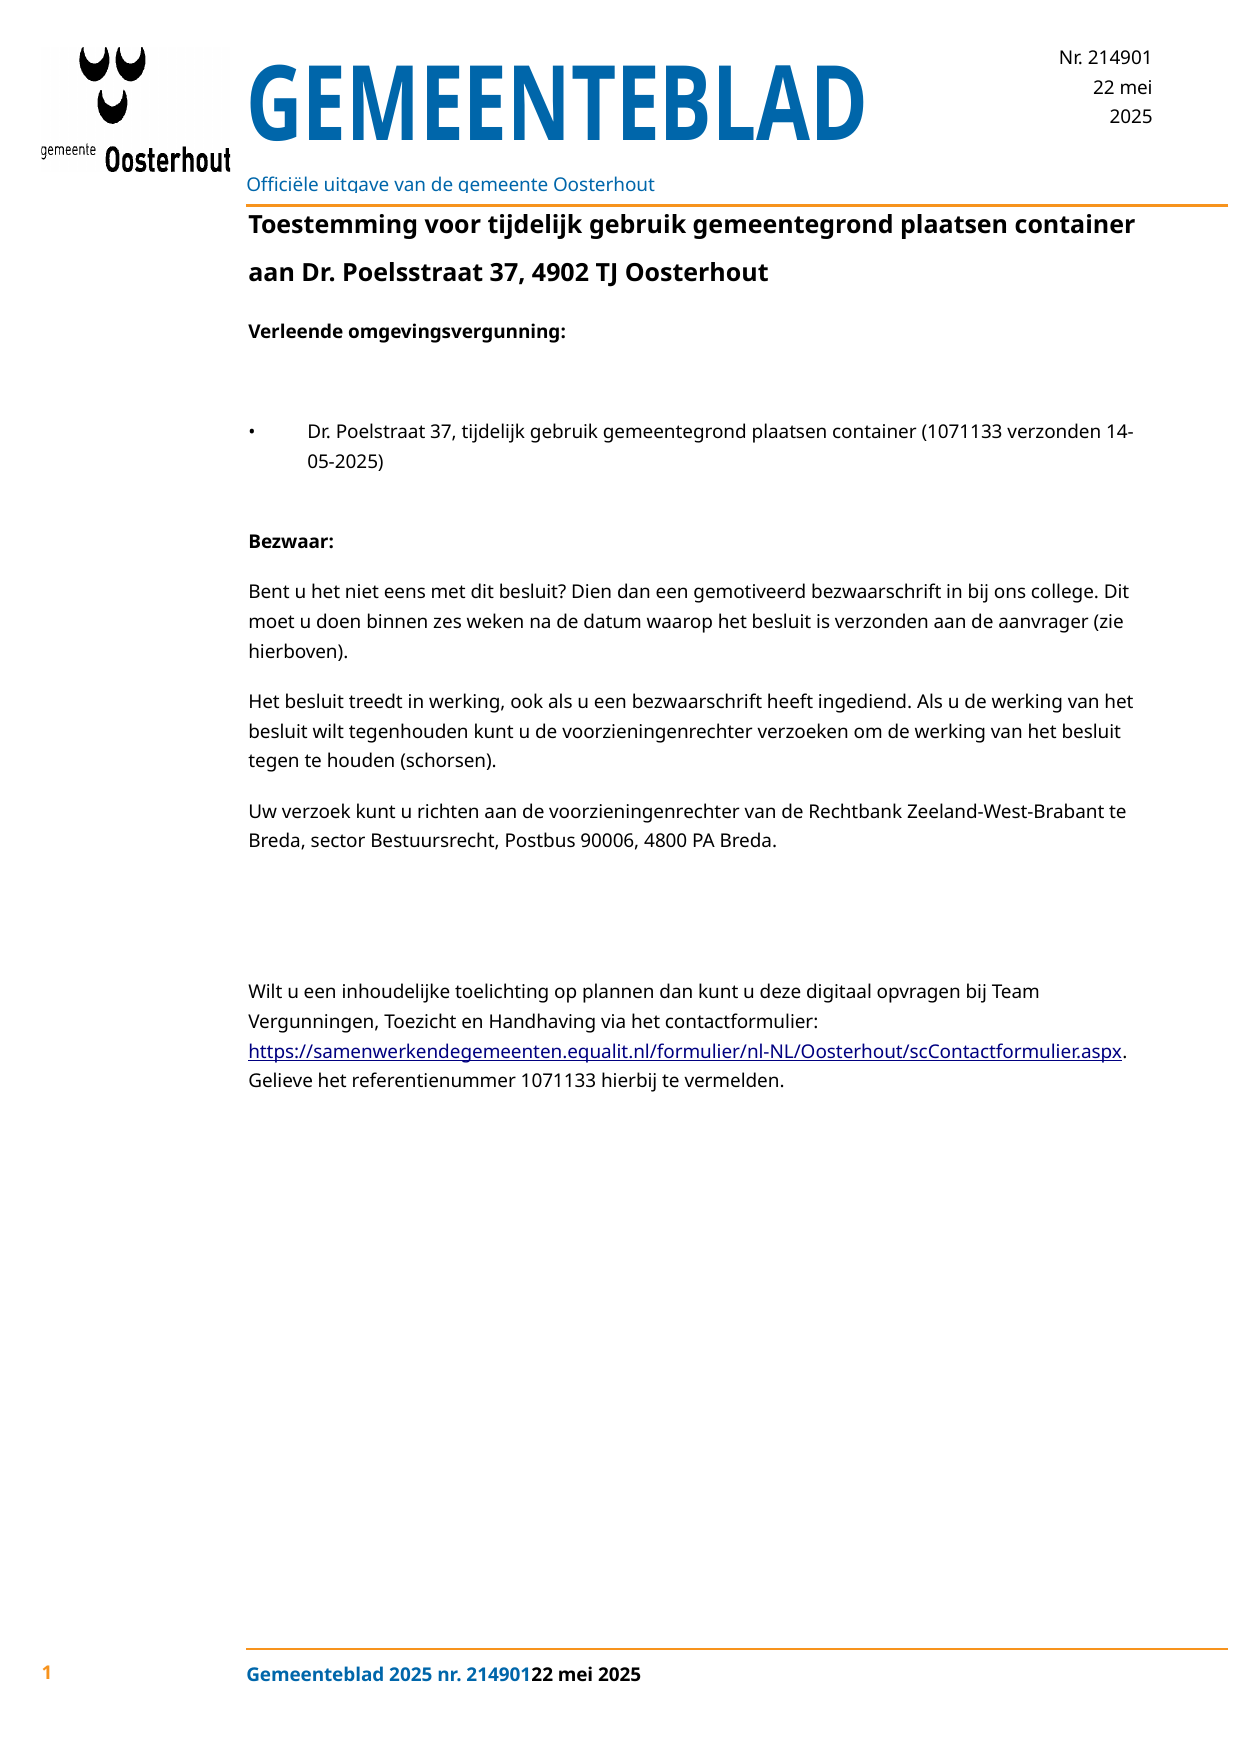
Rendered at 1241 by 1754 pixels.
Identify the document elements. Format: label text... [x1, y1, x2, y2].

text Toestemming voor tijdelijk gebruik gemeentegrond plaatsen container aan Dr. Poelsstraat 37, 4902 TJ Oosterhout [248, 207, 1152, 288]
text Verleende omgevingsvergunning: [248, 318, 1152, 344]
text Bezwaar: [248, 528, 1152, 554]
picture [41, 47, 231, 172]
text Bent u het niet eens met dit besluit? Dien dan een gemotiveerd bezwaarschrift in bij ons college. Dit moet u doen binnen zes weken na de datum waarop het besluit is verzonden aan de aanvrager (zie hierboven). [248, 579, 1152, 664]
text Het besluit treedt in werking, ook als u een bezwaarschrift heeft ingediend. Als u de werking van het besluit wilt tegenhouden kunt u de voorzieningenrechter verzoeken om de werking van het besluit tegen te houden (schorsen). [248, 688, 1152, 773]
list Dr. Poelstraat 37, tijdelijk gebruik gemeentegrond plaatsen container (1071133 verzonden 14-05-2025) [248, 419, 1152, 474]
text Wilt u een inhoudelijke toelichting op plannen dan kunt u deze digitaal opvragen bij Team Vergunningen, Toezicht en Handhaving via het contactformulier: https://samenwerkendegemeenten.equalit.nl/formulier/nl-NL/Oosterhout/scContactformulier.aspx. Gelieve het referentienummer 1071133 hierbij te vermelden. [248, 979, 1152, 1093]
text Uw verzoek kunt u richten aan de voorzieningenrechter van de Rechtbank Zeeland-West-Brabant te Breda, sector Bestuursrecht, Postbus 90006, 4800 PA Breda. [248, 798, 1152, 853]
